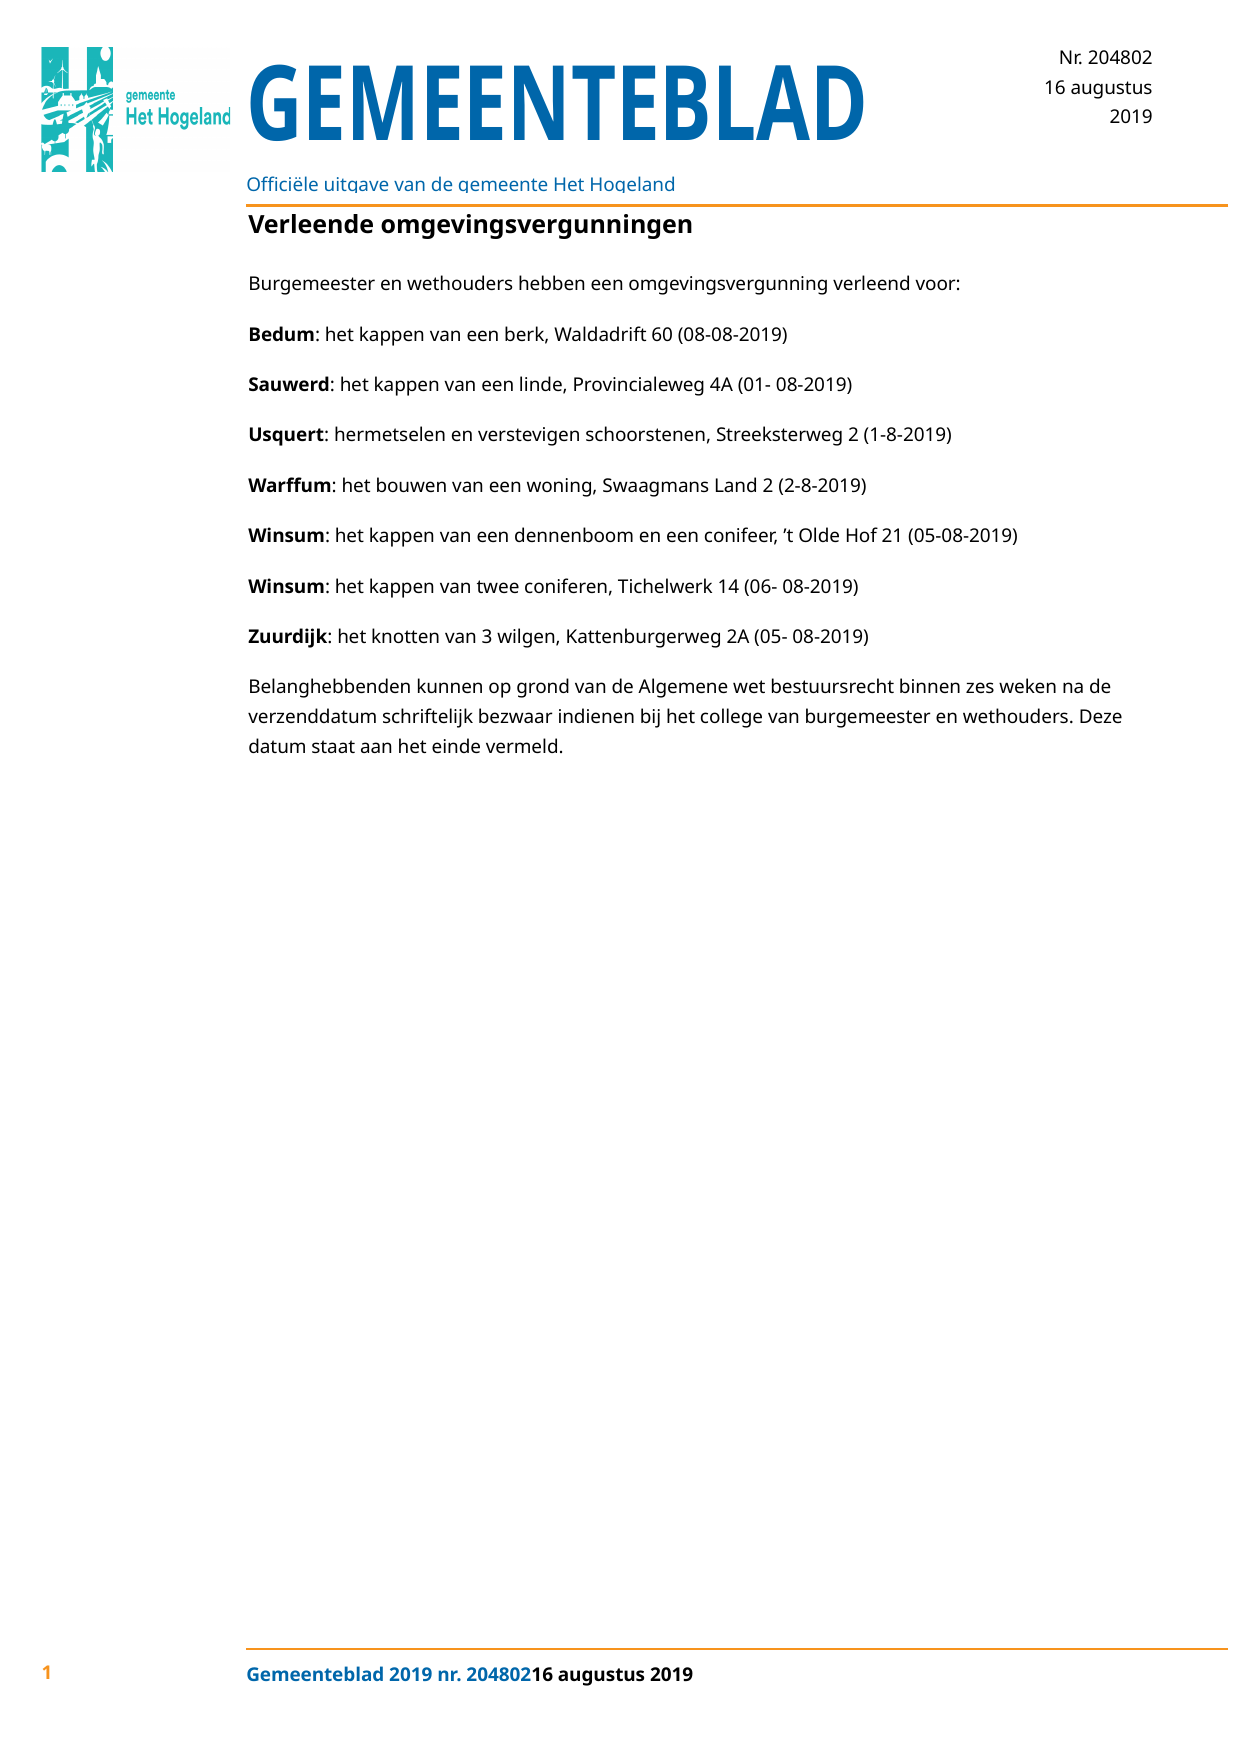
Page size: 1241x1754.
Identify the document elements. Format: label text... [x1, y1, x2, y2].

text Verleende omgevingsvergunningen [248, 207, 1152, 241]
text Zuurdijk: het knotten van 3 wilgen, Kattenburgerweg 2A (05- 08-2019) [248, 623, 1152, 649]
text Burgemeester en wethouders hebben een omgevingsvergunning verleend voor: [248, 270, 1152, 296]
picture [41, 47, 231, 172]
text Sauwerd: het kappen van een linde, Provincialeweg 4A (01- 08-2019) [248, 371, 1152, 397]
text Usquert: hermetselen en verstevigen schoorstenen, Streeksterweg 2 (1-8-2019) [248, 422, 1152, 447]
text Winsum: het kappen van een dennenboom en een conifeer, ’t Olde Hof 21 (05-08-2019) [248, 522, 1152, 548]
text Winsum: het kappen van twee coniferen, Tichelwerk 14 (06- 08-2019) [248, 573, 1152, 598]
text Belanghebbenden kunnen op grond van de Algemene wet bestuursrecht binnen zes weken na de verzenddatum schriftelijk bezwaar indienen bij het college van burgemeester en wethouders. Deze datum staat aan het einde vermeld. [248, 674, 1152, 758]
text Warffum: het bouwen van een woning, Swaagmans Land 2 (2-8-2019) [248, 472, 1152, 498]
text Bedum: het kappen van een berk, Waldadrift 60 (08-08-2019) [248, 321, 1152, 346]
